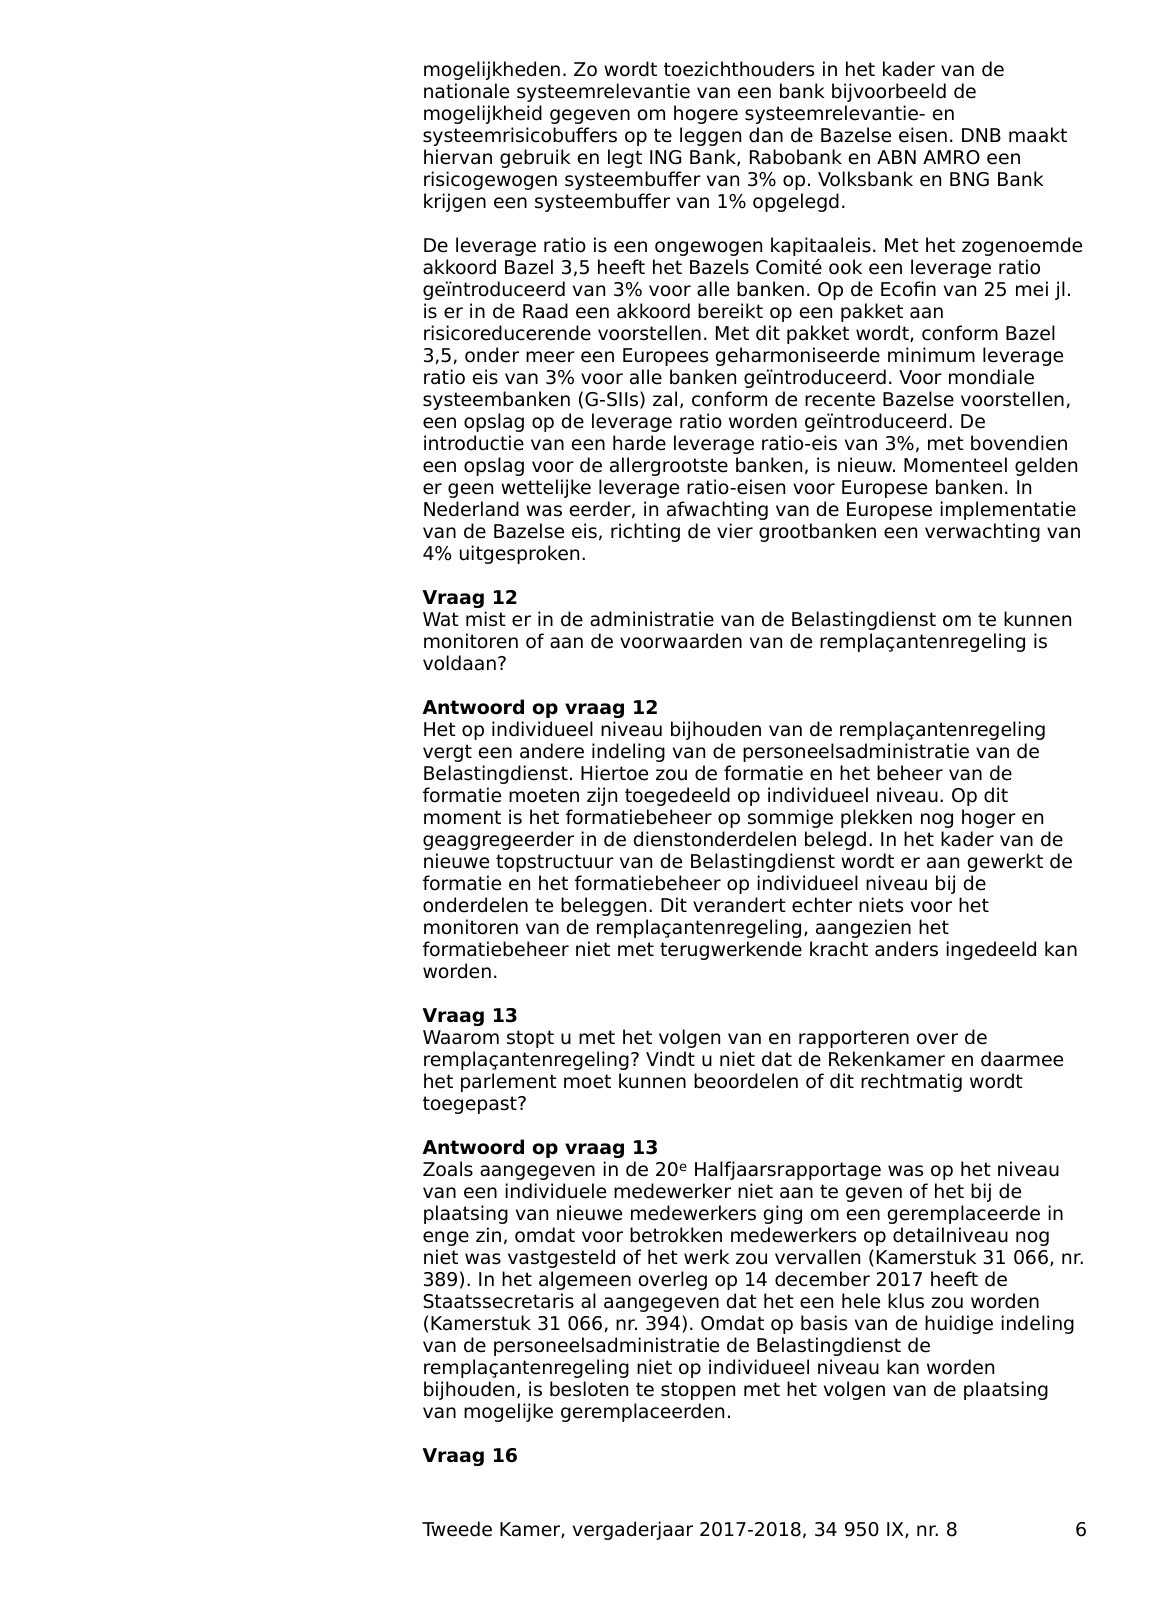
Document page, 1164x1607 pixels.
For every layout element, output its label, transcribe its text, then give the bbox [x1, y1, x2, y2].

text mogelijkheden. Zo wordt toezichthouders in het kader van de nationale systeemrelevantie van een bank bijvoorbeeld de mogelijkheid gegeven om hogere systeemrelevantie- en systeemrisicobuffers op te leggen dan de Bazelse eisen. DNB maakt hiervan gebruik en legt ING Bank, Rabobank en ABN AMRO een risicogewogen systeembuffer van 3% op. Volksbank en BNG Bank krijgen een systeembuffer van 1% opgelegd. [422, 59, 1087, 213]
text Het op individueel niveau bijhouden van de remplaçantenregeling vergt een andere indeling van de personeelsadministratie van de Belastingdienst. Hiertoe zou de formatie en het beheer van de formatie moeten zijn toegedeeld op individueel niveau. Op dit moment is het formatiebeheer op sommige plekken nog hoger en geaggregeerder in de dienstonderdelen belegd. In het kader van de nieuwe topstructuur van de Belastingdienst wordt er aan gewerkt de formatie en het formatiebeheer op individueel niveau bij de onderdelen te beleggen. Dit verandert echter niets voor het monitoren van de remplaçantenregeling, aangezien het formatiebeheer niet met terugwerkende kracht anders ingedeeld kan worden. [422, 719, 1087, 983]
text Waarom stopt u met het volgen van en rapporteren over de remplaçantenregeling? Vindt u niet dat de Rekenkamer en daarmee het parlement moet kunnen beoordelen of dit rechtmatig wordt toegepast? [422, 1027, 1087, 1115]
text Vraag 16 [422, 1445, 1087, 1467]
text De leverage ratio is een ongewogen kapitaaleis. Met het zogenoemde akkoord Bazel 3,5 heeft het Bazels Comité ook een leverage ratio geïntroduceerd van 3% voor alle banken. Op de Ecofin van 25 mei jl. is er in de Raad een akkoord bereikt op een pakket aan risicoreducerende voorstellen. Met dit pakket wordt, conform Bazel 3,5, onder meer een Europees geharmoniseerde minimum leverage ratio eis van 3% voor alle banken geïntroduceerd. Voor mondiale systeembanken (G-SIIs) zal, conform de recente Bazelse voorstellen, een opslag op de leverage ratio worden geïntroduceerd. De introductie van een harde leverage ratio-eis van 3%, met bovendien een opslag voor de allergrootste banken, is nieuw. Momenteel gelden er geen wettelijke leverage ratio-eisen voor Europese banken. In Nederland was eerder, in afwachting van de Europese implementatie van de Bazelse eis, richting de vier grootbanken een verwachting van 4% uitgesproken. [422, 235, 1087, 565]
text Antwoord op vraag 12 [422, 697, 1087, 719]
text Zoals aangegeven in de 20e Halfjaarsrapportage was op het niveau van een individuele medewerker niet aan te geven of het bij de plaatsing van nieuwe medewerkers ging om een geremplaceerde in enge zin, omdat voor betrokken medewerkers op detailniveau nog niet was vastgesteld of het werk zou vervallen (Kamerstuk 31 066, nr. 389). In het algemeen overleg op 14 december 2017 heeft de Staatssecretaris al aangegeven dat het een hele klus zou worden (Kamerstuk 31 066, nr. 394). Omdat op basis van de huidige indeling van de personeelsadministratie de Belastingdienst de remplaçantenregeling niet op individueel niveau kan worden bijhouden, is besloten te stoppen met het volgen van de plaatsing van mogelijke geremplaceerden. [422, 1159, 1087, 1423]
text Wat mist er in de administratie van de Belastingdienst om te kunnen monitoren of aan de voorwaarden van de remplaçantenregeling is voldaan? [422, 609, 1087, 675]
text Antwoord op vraag 13 [422, 1137, 1087, 1159]
text Vraag 13 [422, 1005, 1087, 1027]
text Vraag 12 [422, 587, 1087, 609]
